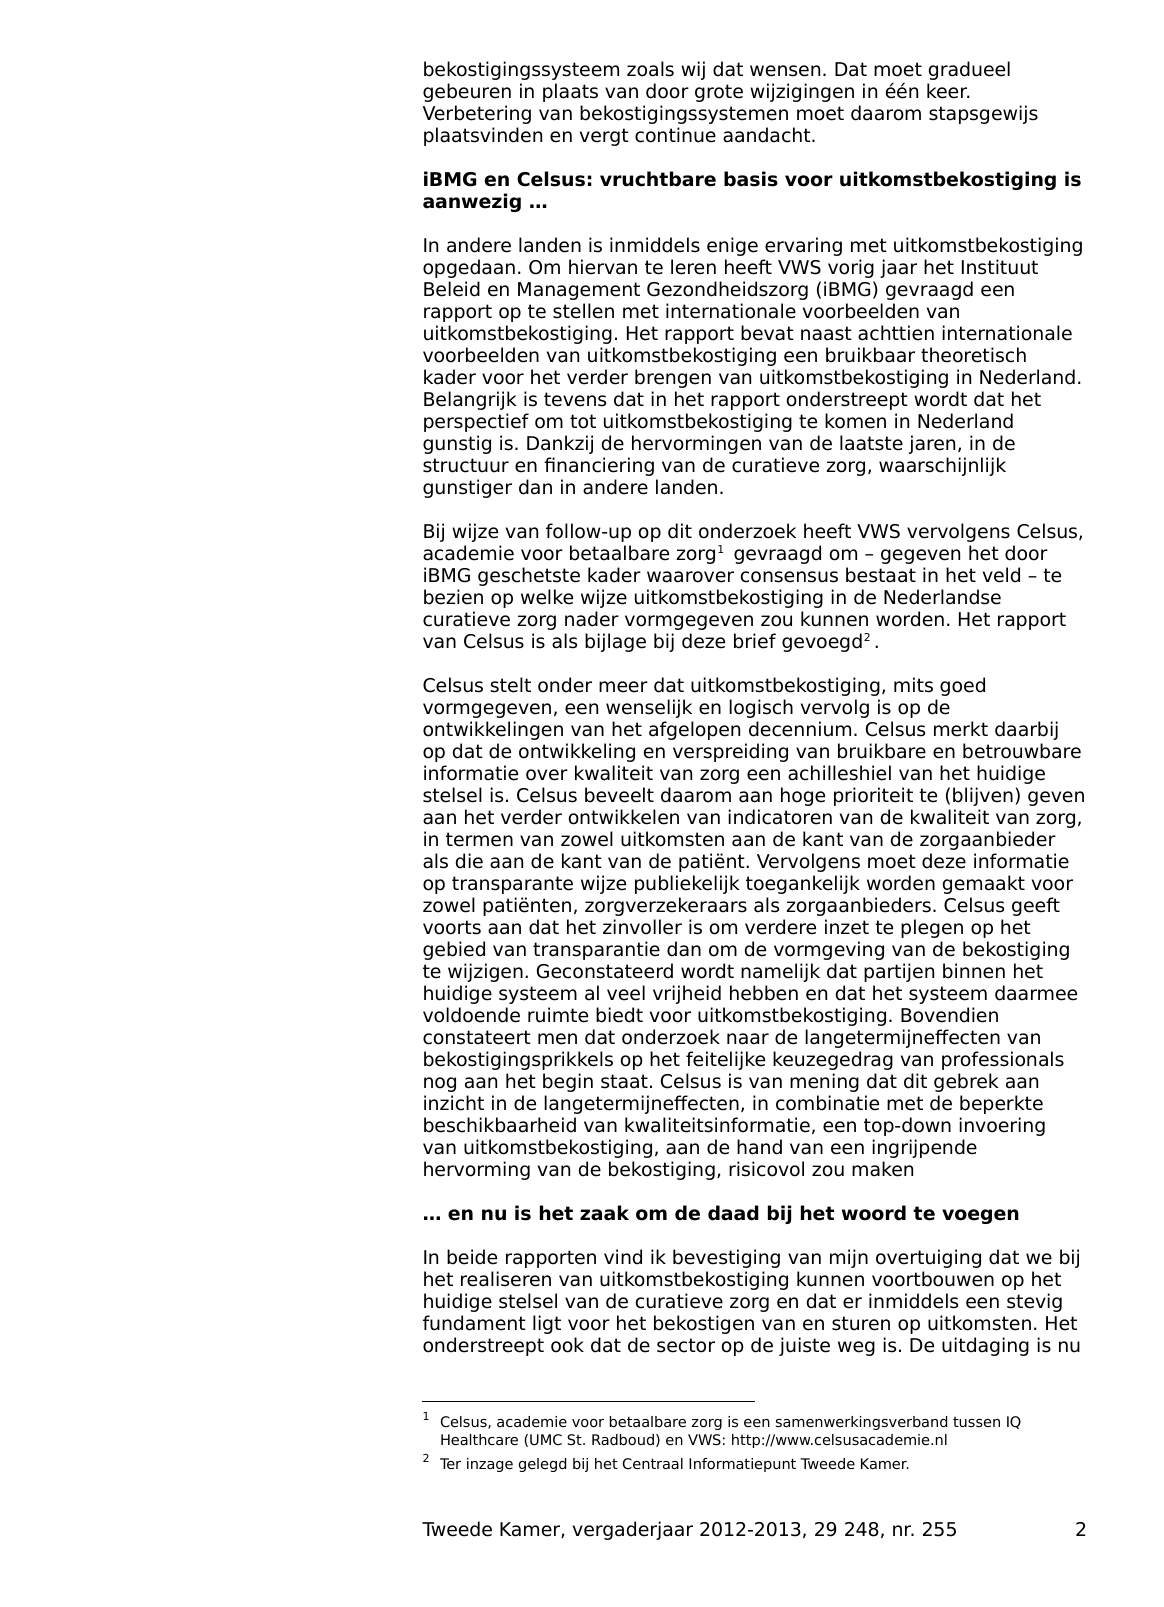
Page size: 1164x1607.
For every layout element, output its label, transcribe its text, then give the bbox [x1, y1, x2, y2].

text Ter inzage gelegd bij het Centraal Informatiepunt Tweede Kamer. [422, 1452, 1087, 1474]
subtitle iBMG en Celsus: vruchtbare basis voor uitkomstbekostiging is aanwezig … [422, 169, 1087, 213]
subtitle … en nu is het zaak om de daad bij het woord te voegen [422, 1203, 1087, 1225]
text Celsus, academie voor betaalbare zorg is een samenwerkingsverband tussen IQ Healthcare (UMC St. Radboud) en VWS: http://www.celsusacademie.nl [422, 1410, 1087, 1449]
text bekostigingssysteem zoals wij dat wensen. Dat moet gradueel gebeuren in plaats van door grote wijzigingen in één keer. Verbetering van bekostigingssystemen moet daarom stapsgewijs plaatsvinden en vergt continue aandacht. [422, 59, 1087, 147]
text Bij wijze van follow-up op dit onderzoek heeft VWS vervolgens Celsus, academie voor betaalbare zorg gevraagd om – gegeven het door iBMG geschetste kader waarover consensus bestaat in het veld – te bezien op welke wijze uitkomstbekostiging in de Nederlandse curatieve zorg nader vormgegeven zou kunnen worden. Het rapport van Celsus is als bijlage bij deze brief gevoegd. [422, 521, 1087, 653]
text In andere landen is inmiddels enige ervaring met uitkomstbekostiging opgedaan. Om hiervan te leren heeft VWS vorig jaar het Instituut Beleid en Management Gezondheidszorg (iBMG) gevraagd een rapport op te stellen met internationale voorbeelden van uitkomstbekostiging. Het rapport bevat naast achttien internationale voorbeelden van uitkomstbekostiging een bruikbaar theoretisch kader voor het verder brengen van uitkomstbekostiging in Nederland. Belangrijk is tevens dat in het rapport onderstreept wordt dat het perspectief om tot uitkomstbekostiging te komen in Nederland gunstig is. Dankzij de hervormingen van de laatste jaren, in de structuur en financiering van de curatieve zorg, waarschijnlijk gunstiger dan in andere landen. [422, 235, 1087, 499]
text Celsus stelt onder meer dat uitkomstbekostiging, mits goed vormgegeven, een wenselijk en logisch vervolg is op de ontwikkelingen van het afgelopen decennium. Celsus merkt daarbij op dat de ontwikkeling en verspreiding van bruikbare en betrouwbare informatie over kwaliteit van zorg een achilleshiel van het huidige stelsel is. Celsus beveelt daarom aan hoge prioriteit te (blijven) geven aan het verder ontwikkelen van indicatoren van de kwaliteit van zorg, in termen van zowel uitkomsten aan de kant van de zorgaanbieder als die aan de kant van de patiënt. Vervolgens moet deze informatie op transparante wijze publiekelijk toegankelijk worden gemaakt voor zowel patiënten, zorgverzekeraars als zorgaanbieders. Celsus geeft voorts aan dat het zinvoller is om verdere inzet te plegen op het gebied van transparantie dan om de vormgeving van de bekostiging te wijzigen. Geconstateerd wordt namelijk dat partijen binnen het huidige systeem al veel vrijheid hebben en dat het systeem daarmee voldoende ruimte biedt voor uitkomstbekostiging. Bovendien constateert men dat onderzoek naar de langetermijneffecten van bekostigingsprikkels op het feitelijke keuzegedrag van professionals nog aan het begin staat. Celsus is van mening dat dit gebrek aan inzicht in de langetermijneffecten, in combinatie met de beperkte beschikbaarheid van kwaliteitsinformatie, een top-down invoering van uitkomstbekostiging, aan de hand van een ingrijpende hervorming van de bekostiging, risicovol zou maken [422, 675, 1087, 1181]
text In beide rapporten vind ik bevestiging van mijn overtuiging dat we bij het realiseren van uitkomstbekostiging kunnen voortbouwen op het huidige stelsel van de curatieve zorg en dat er inmiddels een stevig fundament ligt voor het bekostigen van en sturen op uitkomsten. Het onderstreept ook dat de sector op de juiste weg is. De uitdaging is nu [422, 1247, 1087, 1357]
